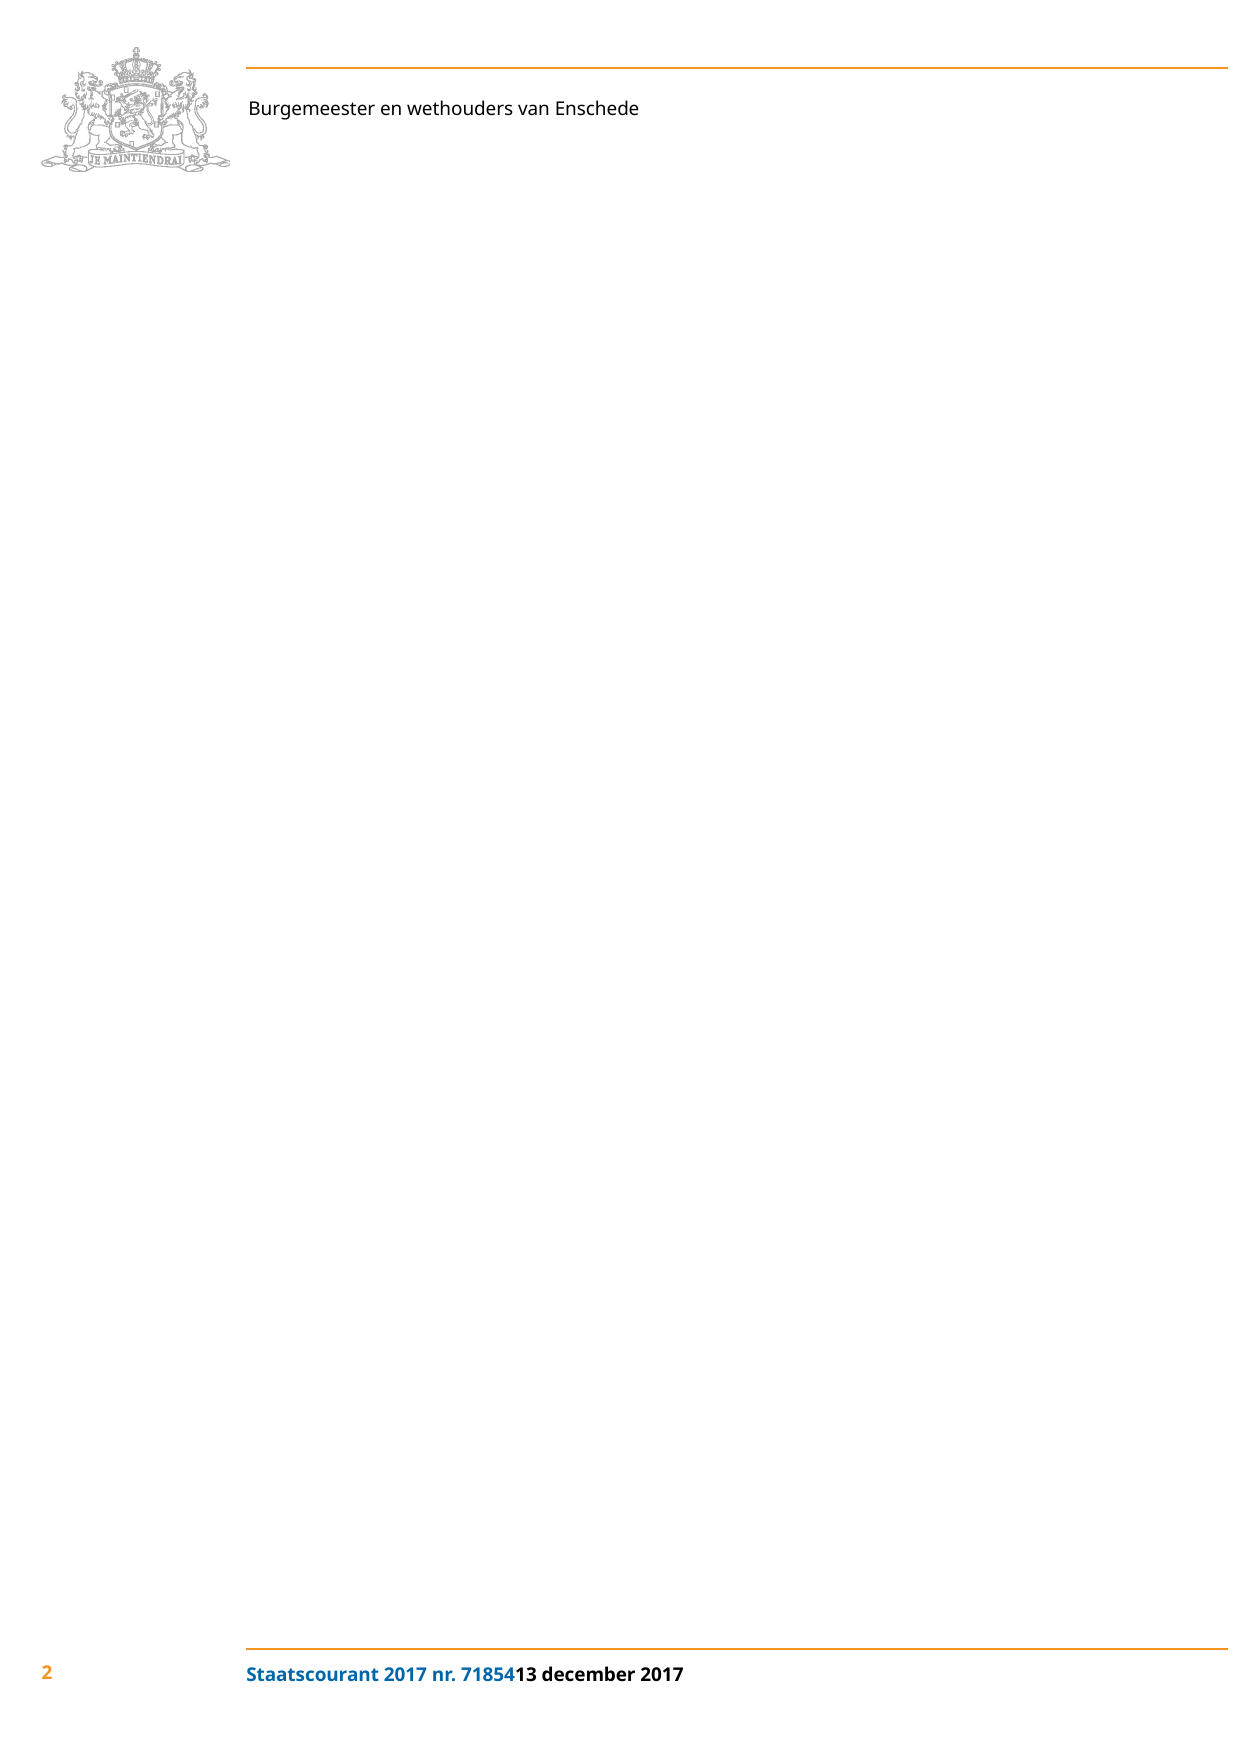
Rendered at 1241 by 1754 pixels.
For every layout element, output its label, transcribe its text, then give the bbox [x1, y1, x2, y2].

picture [41, 47, 231, 172]
text Burgemeester en wethouders van Enschede [248, 95, 1152, 121]
